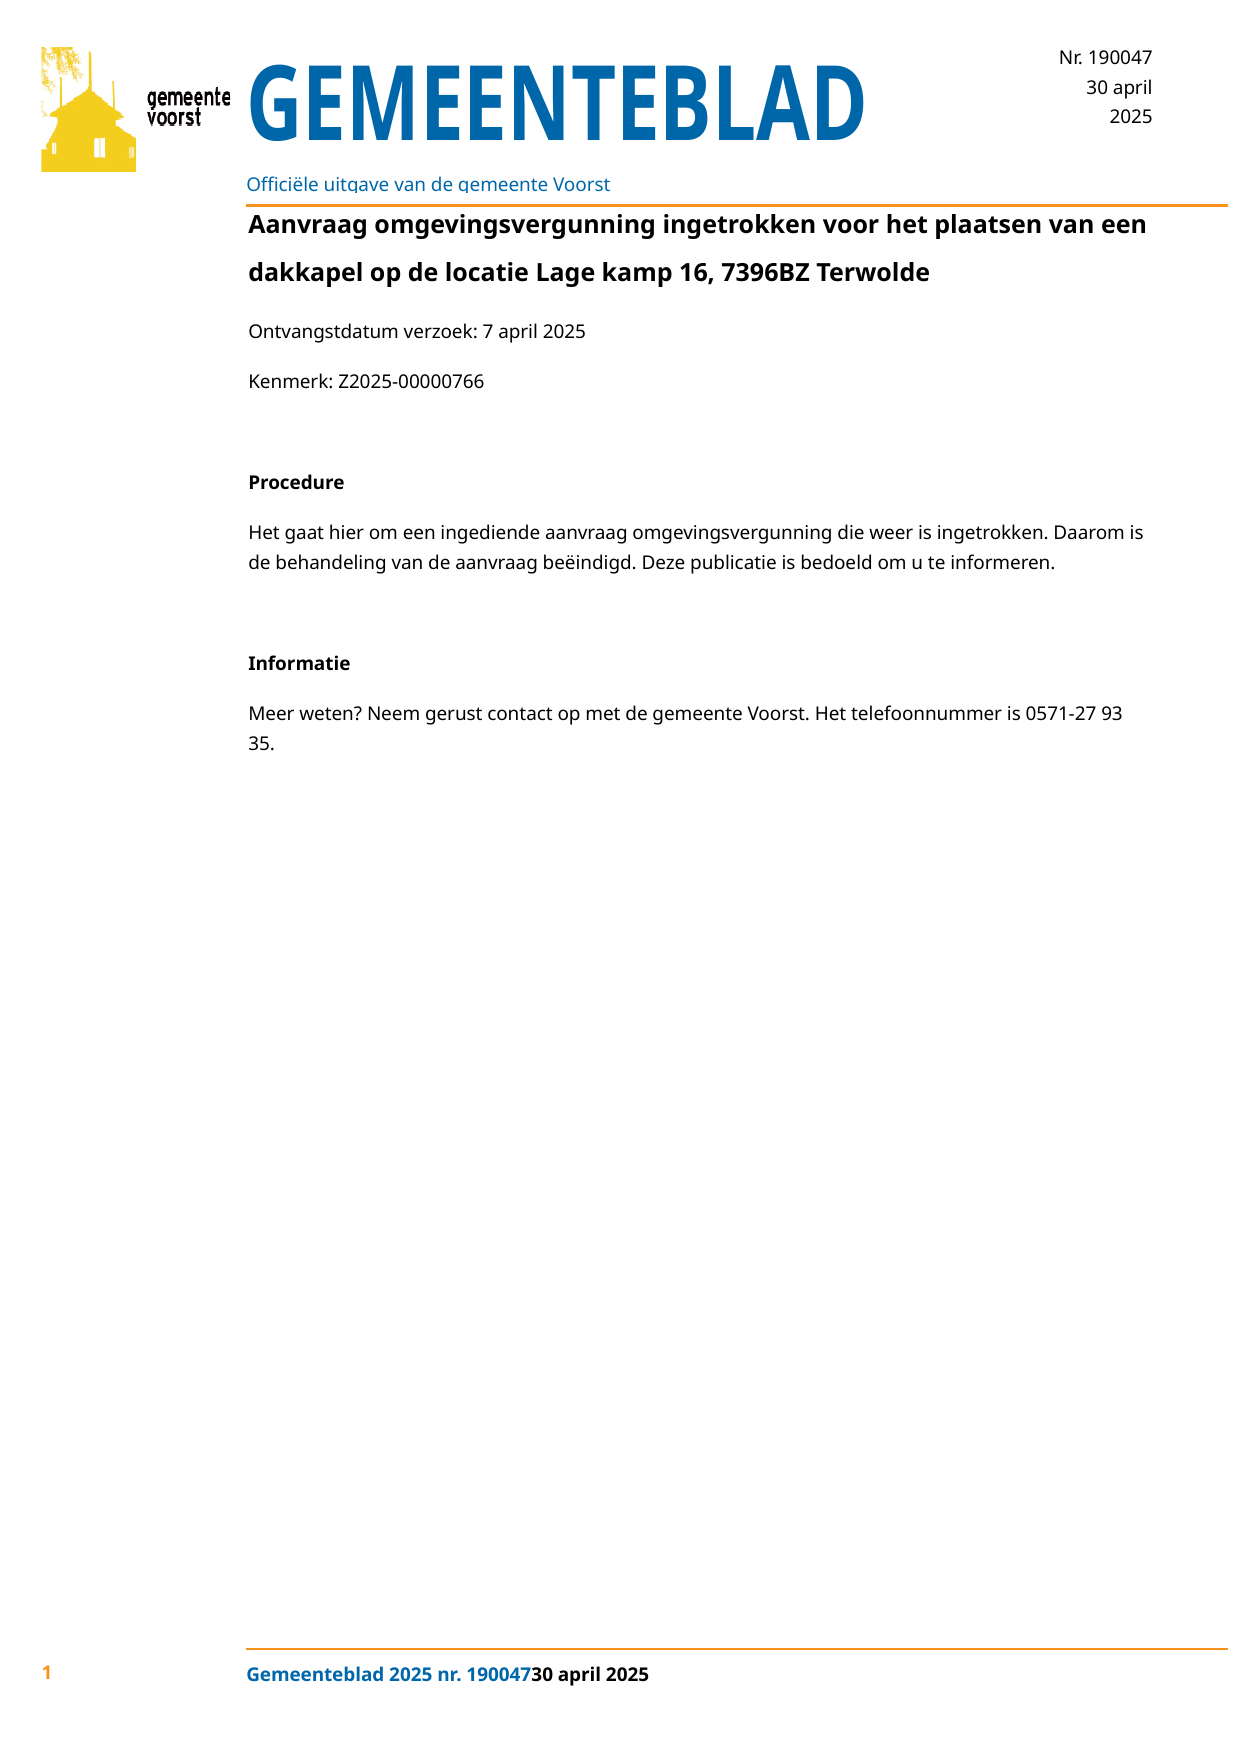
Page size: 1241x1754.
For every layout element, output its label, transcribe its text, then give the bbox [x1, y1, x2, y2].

picture [41, 47, 231, 172]
text Meer weten? Neem gerust contact op met de gemeente Voorst. Het telefoonnummer is 0571-27 93 35. [248, 700, 1152, 756]
text Aanvraag omgevingsvergunning ingetrokken voor het plaatsen van een dakkapel op de locatie Lage kamp 16, 7396BZ Terwolde [248, 207, 1152, 288]
text Informatie [248, 650, 1152, 676]
text Kenmerk: Z2025-00000766 [248, 368, 1152, 394]
text Ontvangstdatum verzoek: 7 april 2025 [248, 318, 1152, 344]
text Procedure [248, 469, 1152, 495]
text Het gaat hier om een ingediende aanvraag omgevingsvergunning die weer is ingetrokken. Daarom is de behandeling van de aanvraag beëindigd. Deze publicatie is bedoeld om u te informeren. [248, 519, 1152, 575]
